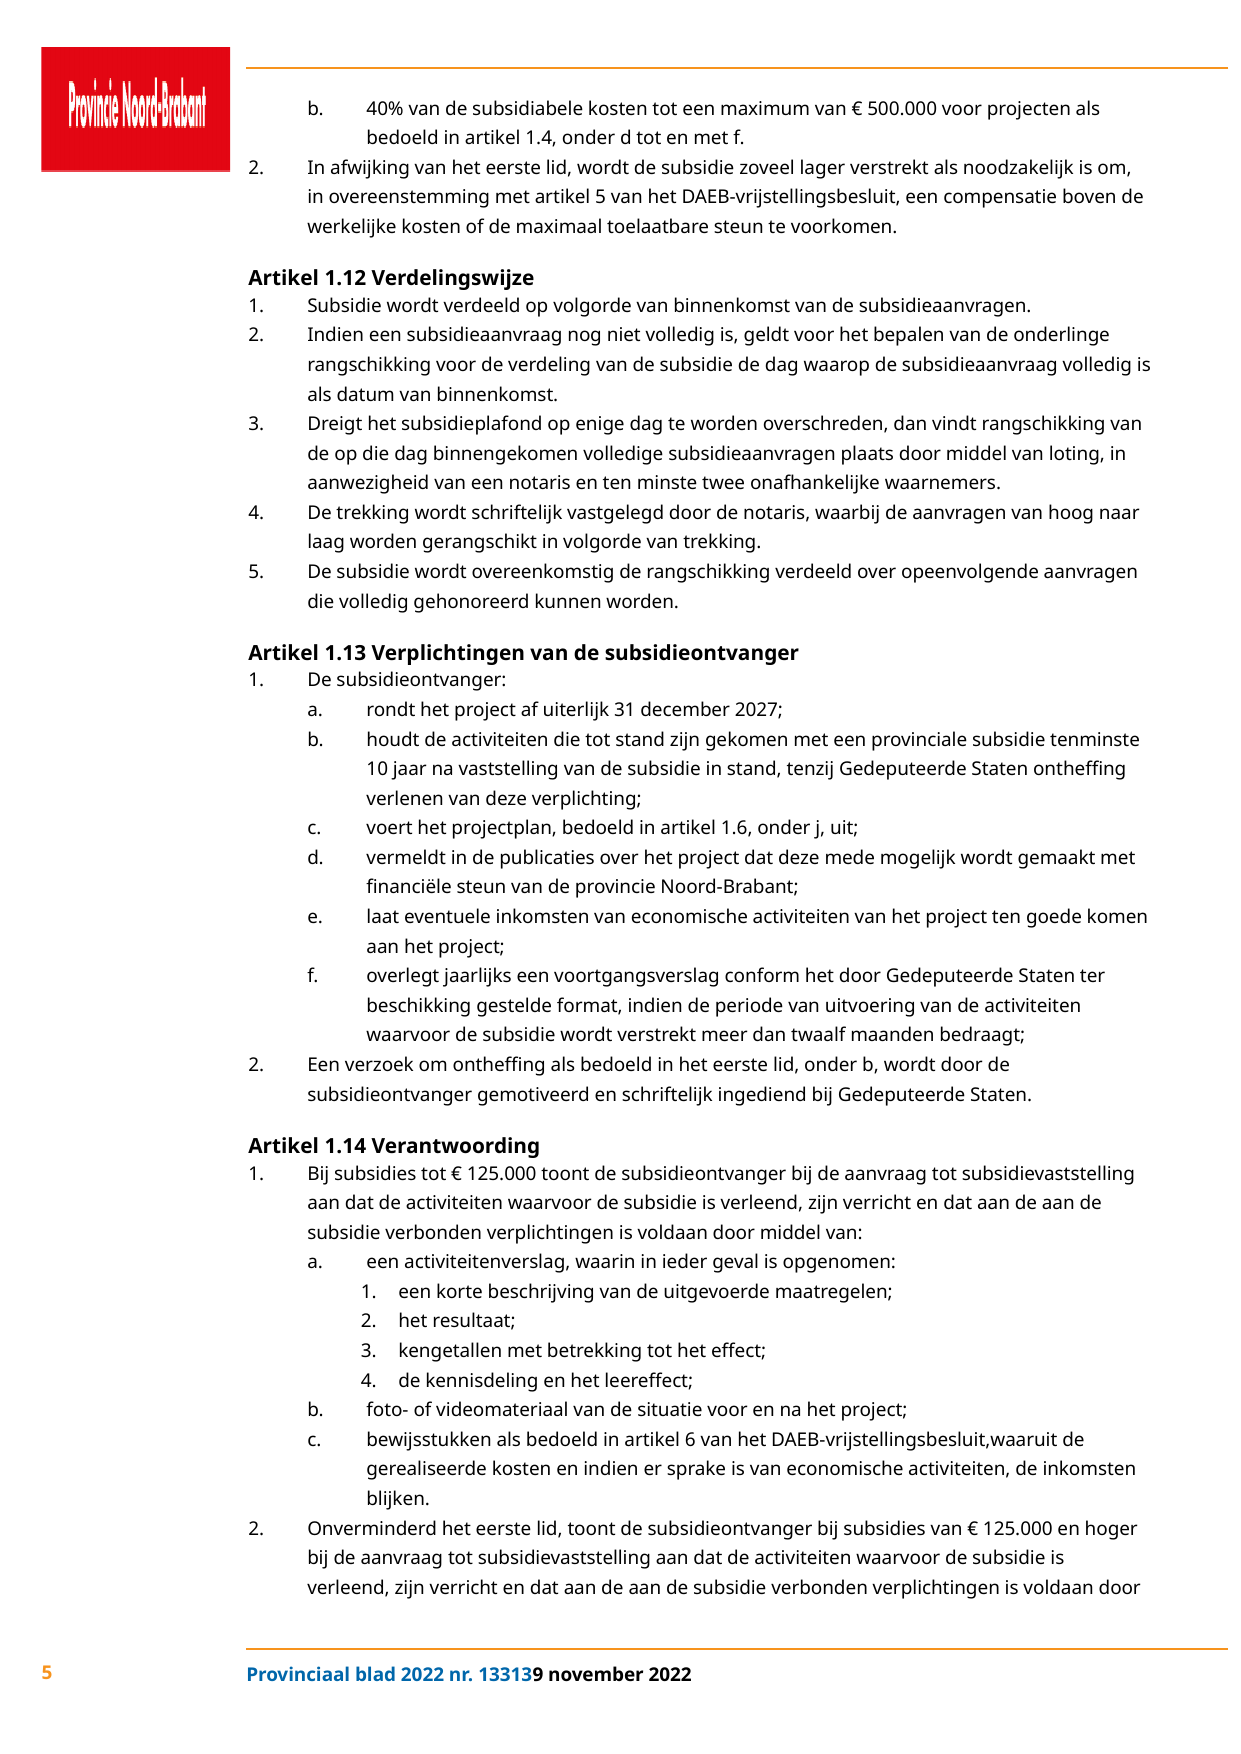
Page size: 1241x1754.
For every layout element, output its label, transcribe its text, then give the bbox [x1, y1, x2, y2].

list een activiteitenverslag, waarin in ieder geval is opgenomen: [307, 1248, 1152, 1274]
list rondt het project af uiterlijk 31 december 2027; [307, 696, 1152, 722]
list kengetallen met betrekking tot het effect; [361, 1337, 1152, 1363]
picture [41, 47, 231, 172]
list het resultaat; [361, 1308, 1152, 1333]
list overlegt jaarlijks een voortgangsverslag conform het door Gedeputeerde Staten ter beschikking gestelde format, indien de periode van uitvoering van de activiteiten waarvoor de subsidie wordt verstrekt meer dan twaalf maanden bedraagt; [307, 962, 1152, 1047]
list Een verzoek om ontheffing als bedoeld in het eerste lid, onder b, wordt door de subsidieontvanger gemotiveerd en schriftelijk ingediend bij Gedeputeerde Staten. [248, 1051, 1152, 1107]
list De subsidie wordt overeenkomstig de rangschikking verdeeld over opeenvolgende aanvragen die volledig gehonoreerd kunnen worden. [248, 558, 1152, 613]
list voert het projectplan, bedoeld in artikel 1.6, onder j, uit; [307, 814, 1152, 840]
list De trekking wordt schriftelijk vastgelegd door de notaris, waarbij de aanvragen van hoog naar laag worden gerangschikt in volgorde van trekking. [248, 499, 1152, 554]
list houdt de activiteiten die tot stand zijn gekomen met een provinciale subsidie tenminste 10 jaar na vaststelling van de subsidie in stand, tenzij Gedeputeerde Staten ontheffing verlenen van deze verplichting; [307, 726, 1152, 811]
text Artikel 1.14 Verantwoording [248, 1131, 1152, 1160]
text Artikel 1.13 Verplichtingen van de subsidieontvanger [248, 638, 1152, 667]
list foto- of videomateriaal van de situatie voor en na het project; [307, 1396, 1152, 1422]
text Artikel 1.12 Verdelingswijze [248, 263, 1152, 292]
list Dreigt het subsidieplafond op enige dag te worden overschreden, dan vindt rangschikking van de op die dag binnengekomen volledige subsidieaanvragen plaats door middel van loting, in aanwezigheid van een notaris en ten minste twee onafhankelijke waarnemers. [248, 410, 1152, 495]
list een korte beschrijving van de uitgevoerde maatregelen; [361, 1278, 1152, 1304]
list Indien een subsidieaanvraag nog niet volledig is, geldt voor het bepalen van de onderlinge rangschikking voor de verdeling van de subsidie de dag waarop de subsidieaanvraag volledig is als datum van binnenkomst. [248, 322, 1152, 406]
list De subsidieontvanger: [248, 667, 1152, 692]
list Bij subsidies tot € 125.000 toont de subsidieontvanger bij de aanvraag tot subsidievaststelling aan dat de activiteiten waarvoor de subsidie is verleend, zijn verricht en dat aan de aan de subsidie verbonden verplichtingen is voldaan door middel van: [248, 1160, 1152, 1244]
list Subsidie wordt verdeeld op volgorde van binnenkomst van de subsidieaanvragen. [248, 292, 1152, 318]
list laat eventuele inkomsten van economische activiteiten van het project ten goede komen aan het project; [307, 903, 1152, 959]
list 40% van de subsidiabele kosten tot een maximum van € 500.000 voor projecten als bedoeld in artikel 1.4, onder d tot en met f. [307, 95, 1152, 150]
list Onverminderd het eerste lid, toont de subsidieontvanger bij subsidies van € 125.000 en hoger bij de aanvraag tot subsidievaststelling aan dat de activiteiten waarvoor de subsidie is verleend, zijn verricht en dat aan de aan de subsidie verbonden verplichtingen is voldaan door [248, 1515, 1152, 1599]
list bewijsstukken als bedoeld in artikel 6 van het DAEB-vrijstellingsbesluit,waaruit de gerealiseerde kosten en indien er sprake is van economische activiteiten, de inkomsten blijken. [307, 1426, 1152, 1511]
list In afwijking van het eerste lid, wordt de subsidie zoveel lager verstrekt als noodzakelijk is om, in overeenstemming met artikel 5 van het DAEB-vrijstellingsbesluit, een compensatie boven de werkelijke kosten of de maximaal toelaatbare steun te voorkomen. [248, 154, 1152, 239]
list vermeldt in de publicaties over het project dat deze mede mogelijk wordt gemaakt met financiële steun van de provincie Noord-Brabant; [307, 844, 1152, 899]
list de kennisdeling en het leereffect; [361, 1367, 1152, 1392]
